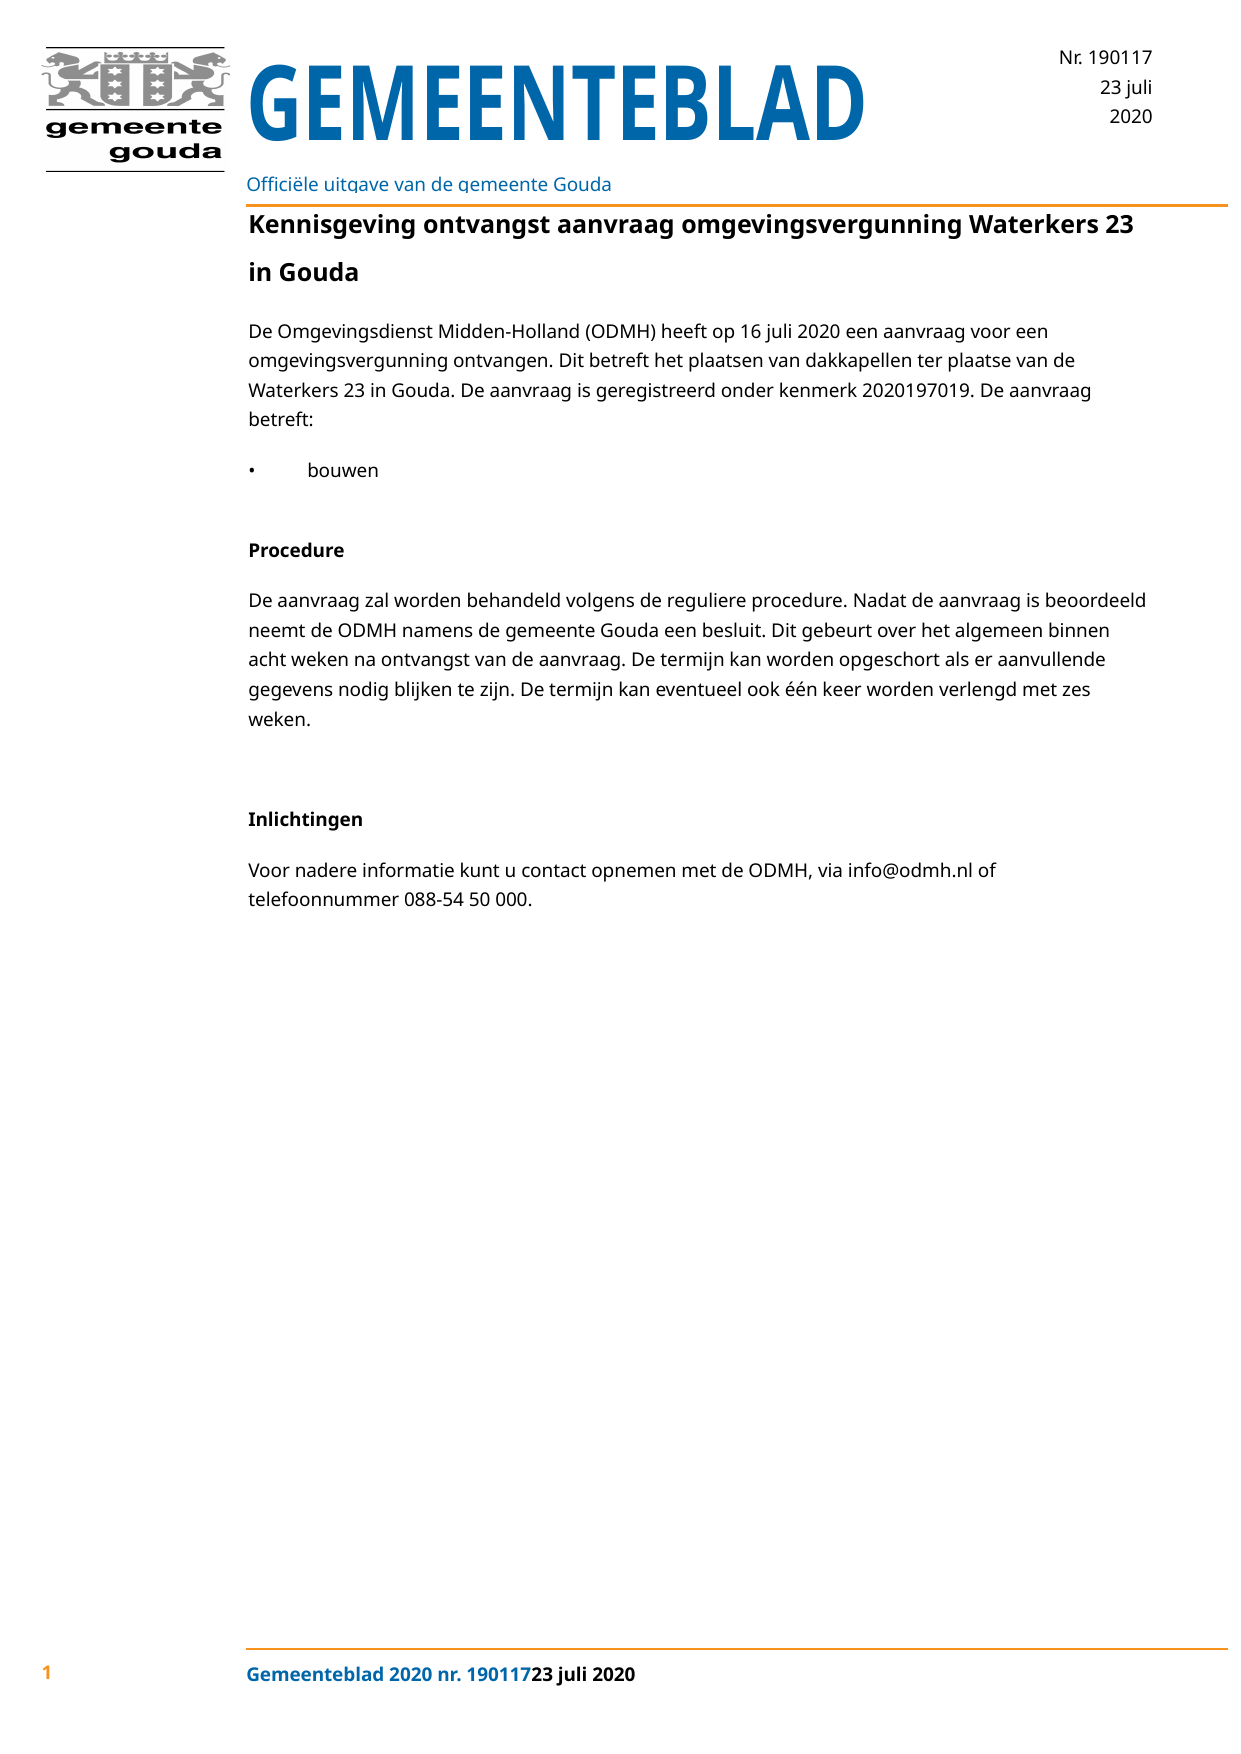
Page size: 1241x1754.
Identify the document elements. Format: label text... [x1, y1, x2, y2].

picture [41, 47, 231, 172]
text Kennisgeving ontvangst aanvraag omgevingsvergunning Waterkers 23 in Gouda [248, 207, 1152, 288]
text Procedure [248, 537, 1152, 563]
list bouwen [248, 457, 1152, 483]
text Voor nadere informatie kunt u contact opnemen met de ODMH, via info@odmh.nl of telefoonnummer 088-54 50 000. [248, 857, 1152, 912]
text De aanvraag zal worden behandeld volgens de reguliere procedure. Nadat de aanvraag is beoordeeld neemt de ODMH namens de gemeente Gouda een besluit. Dit gebeurt over het algemeen binnen acht weken na ontvangst van de aanvraag. De termijn kan worden opgeschort als er aanvullende gegevens nodig blijken te zijn. De termijn kan eventueel ook één keer worden verlengd met zes weken. [248, 587, 1152, 732]
text Inlichtingen [248, 807, 1152, 832]
text De Omgevingsdienst Midden-Holland (ODMH) heeft op 16 juli 2020 een aanvraag voor een omgevingsvergunning ontvangen. Dit betreft het plaatsen van dakkapellen ter plaatse van de Waterkers 23 in Gouda. De aanvraag is geregistreerd onder kenmerk 2020197019. De aanvraag betreft: [248, 318, 1152, 432]
